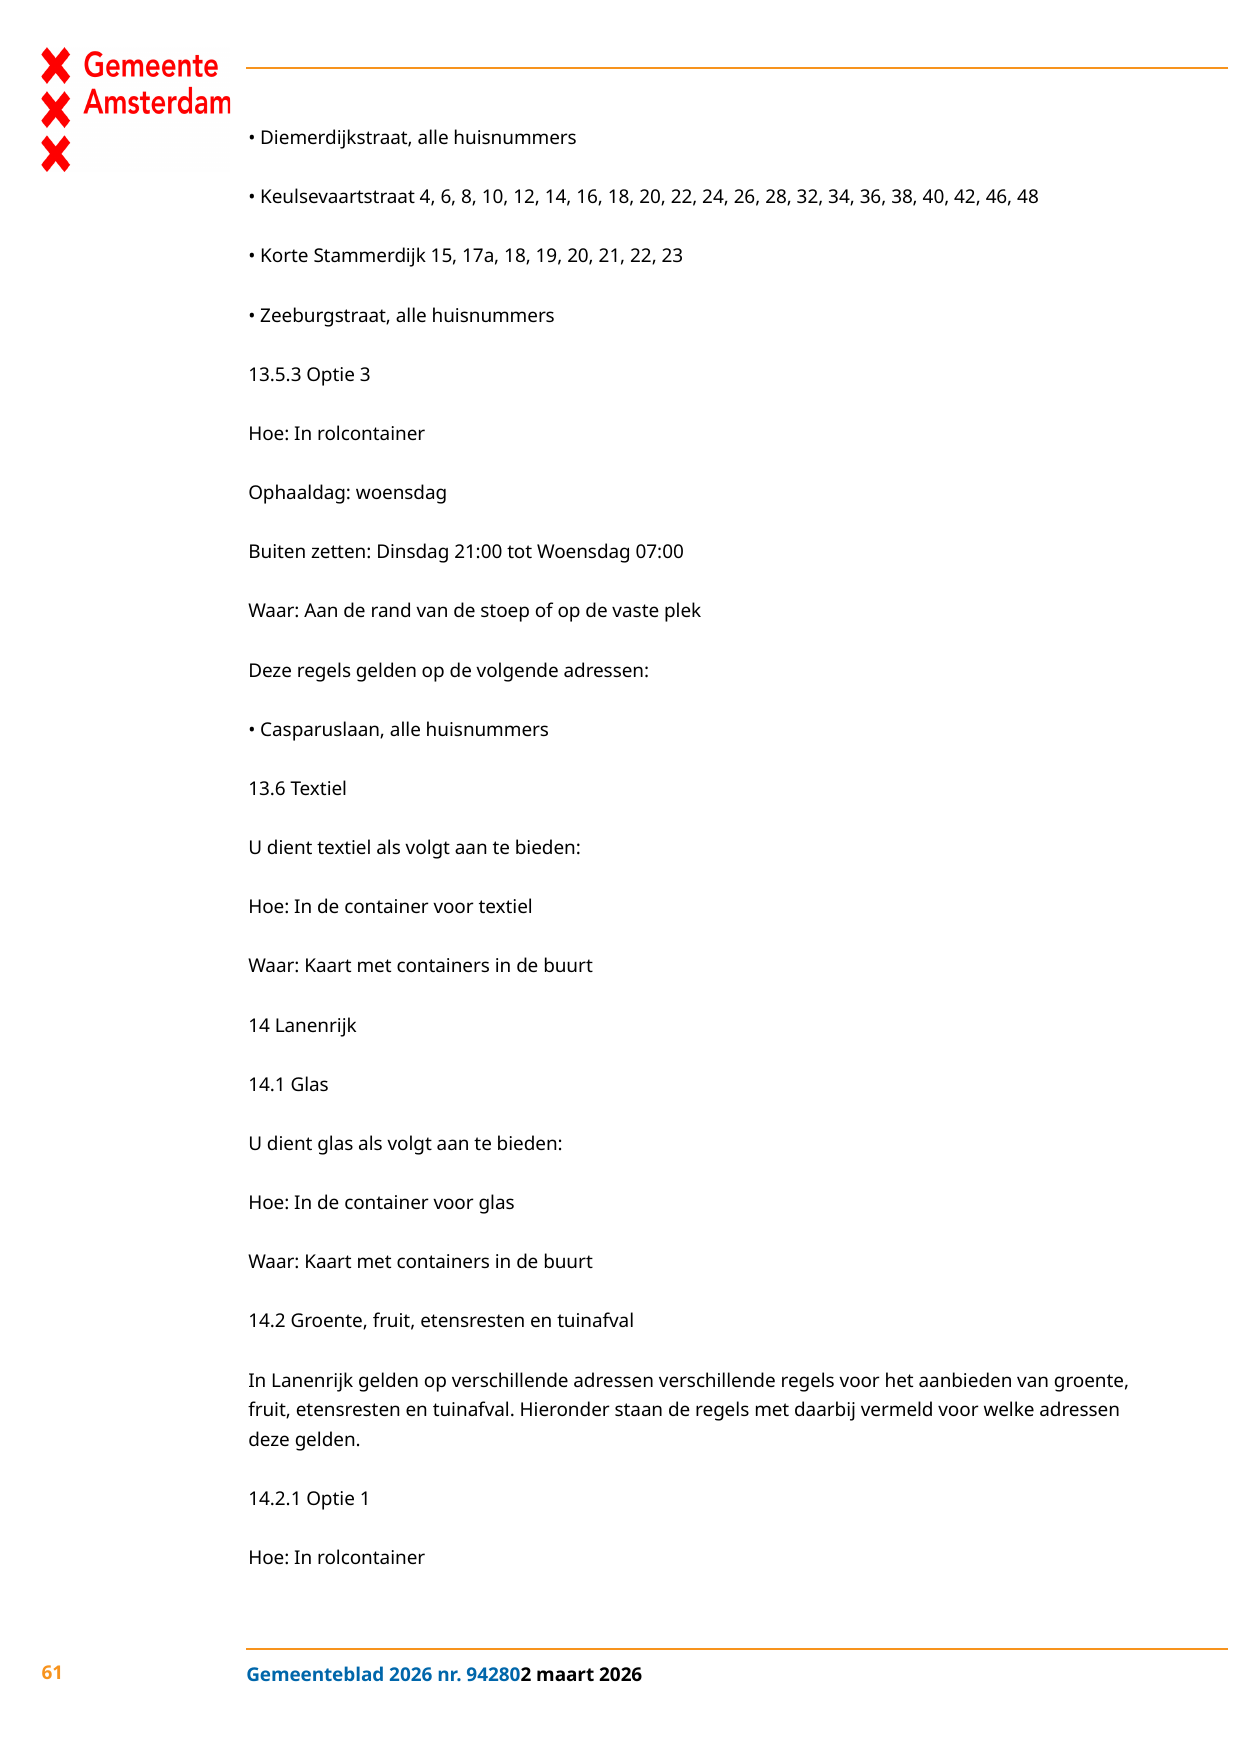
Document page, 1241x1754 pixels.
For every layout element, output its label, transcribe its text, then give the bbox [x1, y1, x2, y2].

text 13.6 Textiel [248, 775, 1152, 801]
text U dient glas als volgt aan te bieden: [248, 1130, 1152, 1156]
text 14.2 Groente, fruit, etensresten en tuinafval [248, 1308, 1152, 1333]
text Buiten zetten: Dinsdag 21:00 tot Woensdag 07:00 [248, 538, 1152, 564]
text Hoe: In de container voor glas [248, 1189, 1152, 1215]
text Hoe: In de container voor textiel [248, 893, 1152, 919]
text Waar: Aan de rand van de stoep of op de vaste plek [248, 598, 1152, 623]
text 14 Lanenrijk [248, 1012, 1152, 1038]
text 14.1 Glas [248, 1071, 1152, 1097]
text Ophaaldag: woensdag [248, 479, 1152, 505]
text Waar: Kaart met containers in de buurt [248, 953, 1152, 978]
text In Lanenrijk gelden op verschillende adressen verschillende regels voor het aanbieden van groente, fruit, etensresten en tuinafval. Hieronder staan de regels met daarbij vermeld voor welke adressen deze gelden. [248, 1367, 1152, 1452]
text • Korte Stammerdijk 15, 17a, 18, 19, 20, 21, 22, 23 [248, 243, 1152, 268]
text • Keulsevaartstraat 4, 6, 8, 10, 12, 14, 16, 18, 20, 22, 24, 26, 28, 32, 34, 36, 38, 40, 42, 46, 48 [248, 183, 1152, 209]
picture [41, 47, 231, 172]
text • Zeeburgstraat, alle huisnummers [248, 302, 1152, 328]
text Deze regels gelden op de volgende adressen: [248, 657, 1152, 683]
text Waar: Kaart met containers in de buurt [248, 1248, 1152, 1274]
text Hoe: In rolcontainer [248, 420, 1152, 446]
text • Casparuslaan, alle huisnummers [248, 716, 1152, 742]
text Hoe: In rolcontainer [248, 1544, 1152, 1570]
text U dient textiel als volgt aan te bieden: [248, 834, 1152, 860]
text 13.5.3 Optie 3 [248, 361, 1152, 387]
text • Diemerdijkstraat, alle huisnummers [248, 124, 1152, 150]
text 14.2.1 Optie 1 [248, 1485, 1152, 1511]
